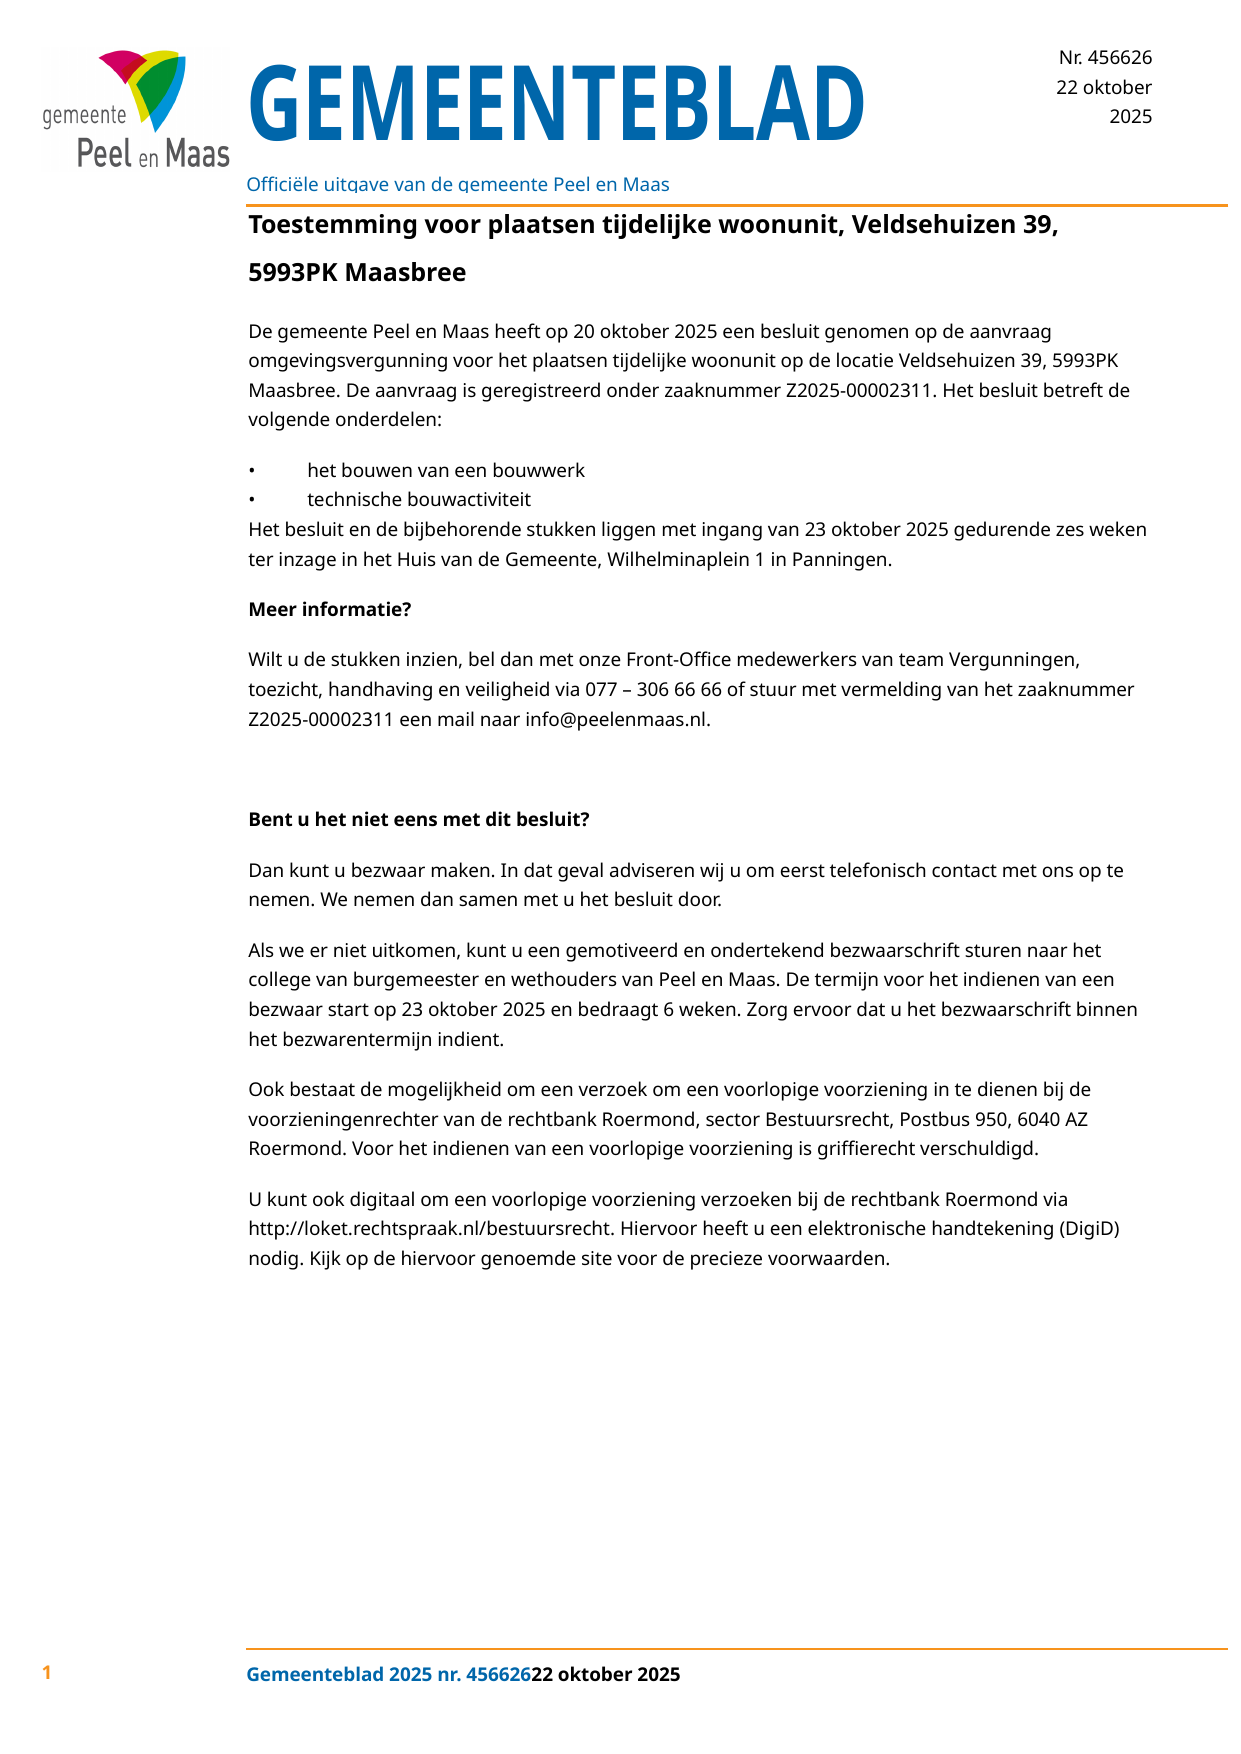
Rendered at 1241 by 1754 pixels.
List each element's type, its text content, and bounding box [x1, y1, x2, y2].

text Meer informatie? [248, 596, 1152, 622]
text Als we er niet uitkomen, kunt u een gemotiveerd en ondertekend bezwaarschrift sturen naar het college van burgemeester en wethouders van Peel en Maas. De termijn voor het indienen van een bezwaar start op 23 oktober 2025 en bedraagt 6 weken. Zorg ervoor dat u het bezwaarschrift binnen het bezwarentermijn indient. [248, 937, 1152, 1052]
text Ook bestaat de mogelijkheid om een verzoek om een voorlopige voorziening in te dienen bij de voorzieningenrechter van de rechtbank Roermond, sector Bestuursrecht, Postbus 950, 6040 AZ Roermond. Voor het indienen van een voorlopige voorziening is griffierecht verschuldigd. [248, 1076, 1152, 1161]
text U kunt ook digitaal om een voorlopige voorziening verzoeken bij de rechtbank Roermond via http://loket.rechtspraak.nl/bestuursrecht. Hiervoor heeft u een elektronische handtekening (DigiD) nodig. Kijk op de hiervoor genoemde site voor de precieze voorwaarden. [248, 1186, 1152, 1271]
list het bouwen van een bouwwerk [248, 457, 1152, 483]
text Bent u het niet eens met dit besluit? [248, 807, 1152, 832]
text Het besluit en de bijbehorende stukken liggen met ingang van 23 oktober 2025 gedurende zes weken ter inzage in het Huis van de Gemeente, Wilhelminaplein 1 in Panningen. [248, 516, 1152, 572]
text Toestemming voor plaatsen tijdelijke woonunit, Veldsehuizen 39, 5993PK Maasbree [248, 207, 1152, 288]
text Wilt u de stukken inzien, bel dan met onze Front-Office medewerkers van team Vergunningen, toezicht, handhaving en veiligheid via 077 – 306 66 66 of stuur met vermelding van het zaaknummer Z2025-00002311 een mail naar info@peelenmaas.nl. [248, 647, 1152, 732]
text Dan kunt u bezwaar maken. In dat geval adviseren wij u om eerst telefonisch contact met ons op te nemen. We nemen dan samen met u het besluit door. [248, 857, 1152, 912]
text De gemeente Peel en Maas heeft op 20 oktober 2025 een besluit genomen op de aanvraag omgevingsvergunning voor het plaatsen tijdelijke woonunit op de locatie Veldsehuizen 39, 5993PK Maasbree. De aanvraag is geregistreerd onder zaaknummer Z2025-00002311. Het besluit betreft de volgende onderdelen: [248, 318, 1152, 432]
picture [41, 47, 231, 172]
list technische bouwactiviteit [248, 487, 1152, 512]
